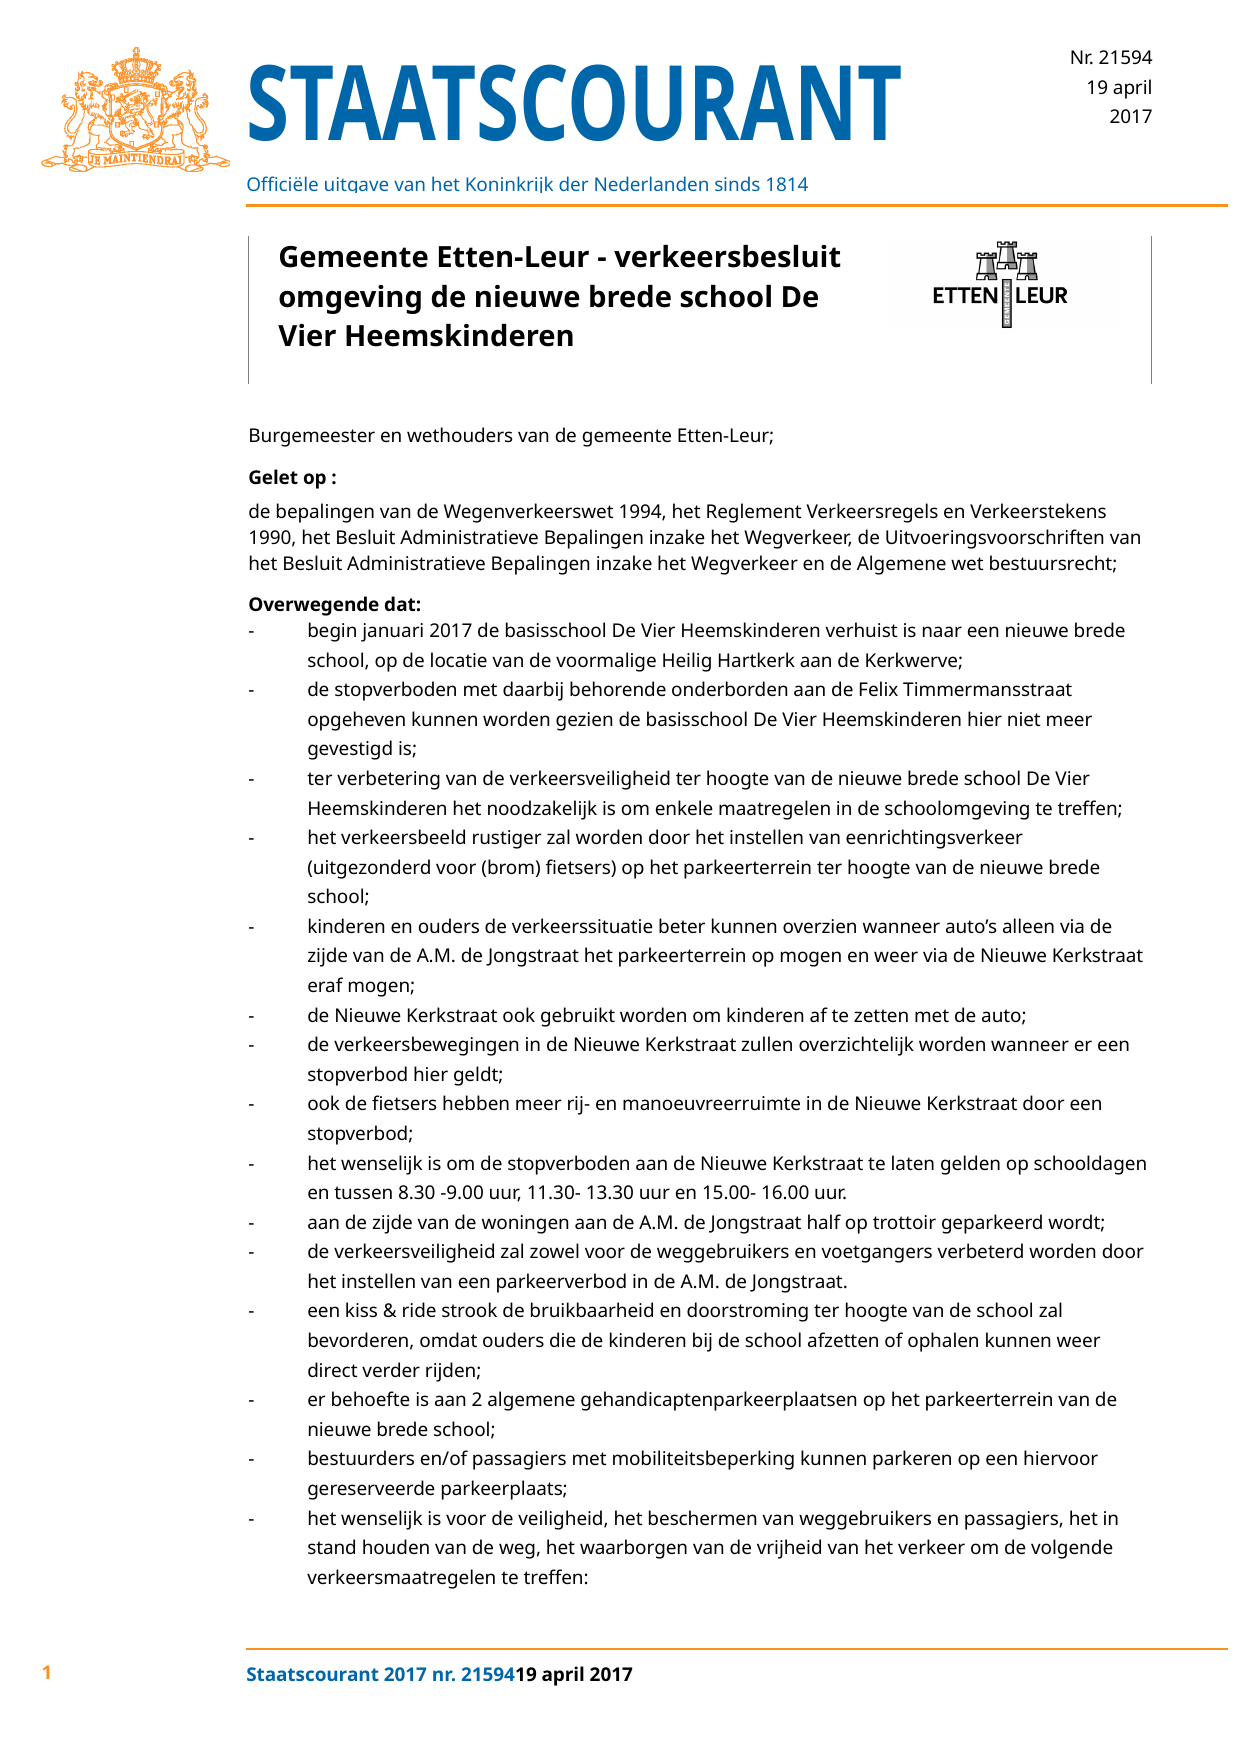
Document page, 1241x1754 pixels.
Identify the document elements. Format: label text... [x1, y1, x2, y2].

list bestuurders en/of passagiers met mobiliteitsbeperking kunnen parkeren op een hiervoor gereserveerde parkeerplaats; [248, 1446, 1152, 1501]
list de verkeersbewegingen in de Nieuwe Kerkstraat zullen overzichtelijk worden wanneer er een stopverbod hier geldt; [248, 1031, 1152, 1087]
table_header [850, 333, 1151, 384]
text de bepalingen van de Wegenverkeerswet 1994, het Reglement Verkeersregels en Verkeerstekens 1990, het Besluit Administratieve Bepalingen inzake het Wegverkeer, de Uitvoeringsvoorschriften van het Besluit Administratieve Bepalingen inzake het Wegverkeer en de Algemene wet bestuursrecht; [248, 498, 1152, 575]
text Gelet op : [248, 464, 1152, 490]
list een kiss & ride strook de bruikbaarheid en doorstroming ter hoogte van de school zal bevorderen, omdat ouders die de kinderen bij de school afzetten of ophalen kunnen weer direct verder rijden; [248, 1298, 1152, 1383]
list er behoefte is aan 2 algemene gehandicaptenparkeerplaatsen op het parkeerterrein van de nieuwe brede school; [248, 1386, 1152, 1442]
list kinderen en ouders de verkeerssituatie beter kunnen overzien wanneer auto’s alleen via de zijde van de A.M. de Jongstraat het parkeerterrein op mogen en weer via de Nieuwe Kerkstraat eraf mogen; [248, 913, 1152, 998]
table_header [1119, 236, 1151, 332]
list ook de fietsers hebben meer rij- en manoeuvreerruimte in de Nieuwe Kerkstraat door een stopverbod; [248, 1091, 1152, 1146]
text Burgemeester en wethouders van de gemeente Etten-Leur; [248, 422, 1152, 448]
picture [882, 236, 1119, 333]
list de verkeersveiligheid zal zowel voor de weggebruikers en voetgangers verbeterd worden door het instellen van een parkeerverbod in de A.M. de Jongstraat. [248, 1238, 1152, 1294]
text Overwegende dat: [248, 592, 1152, 617]
list ter verbetering van de verkeersveiligheid ter hoogte van de nieuwe brede school De Vier Heemskinderen het noodzakelijk is om enkele maatregelen in de schoolomgeving te treffen; [248, 765, 1152, 821]
table_header Gemeente Etten-Leur - verkeersbesluit omgeving de nieuwe brede school De Vier Heemskinderen [249, 236, 850, 384]
table_header [850, 236, 882, 332]
list het wenselijk is voor de veiligheid, het beschermen van weggebruikers en passagiers, het in stand houden van de weg, het waarborgen van de vrijheid van het verkeer om de volgende verkeersmaatregelen te treffen: [248, 1505, 1152, 1590]
list begin januari 2017 de basisschool De Vier Heemskinderen verhuist is naar een nieuwe brede school, op de locatie van de voormalige Heilig Hartkerk aan de Kerkwerve; [248, 617, 1152, 673]
list het wenselijk is om de stopverboden aan de Nieuwe Kerkstraat te laten gelden op schooldagen en tussen 8.30 -9.00 uur, 11.30- 13.30 uur en 15.00- 16.00 uur. [248, 1150, 1152, 1205]
picture [41, 47, 231, 172]
list de stopverboden met daarbij behorende onderborden aan de Felix Timmermansstraat opgeheven kunnen worden gezien de basisschool De Vier Heemskinderen hier niet meer gevestigd is; [248, 676, 1152, 761]
list het verkeersbeeld rustiger zal worden door het instellen van eenrichtingsverkeer (uitgezonderd voor (brom) fietsers) op het parkeerterrein ter hoogte van de nieuwe brede school; [248, 824, 1152, 909]
list de Nieuwe Kerkstraat ook gebruikt worden om kinderen af te zetten met de auto; [248, 1002, 1152, 1028]
list aan de zijde van de woningen aan de A.M. de Jongstraat half op trottoir geparkeerd wordt; [248, 1209, 1152, 1235]
